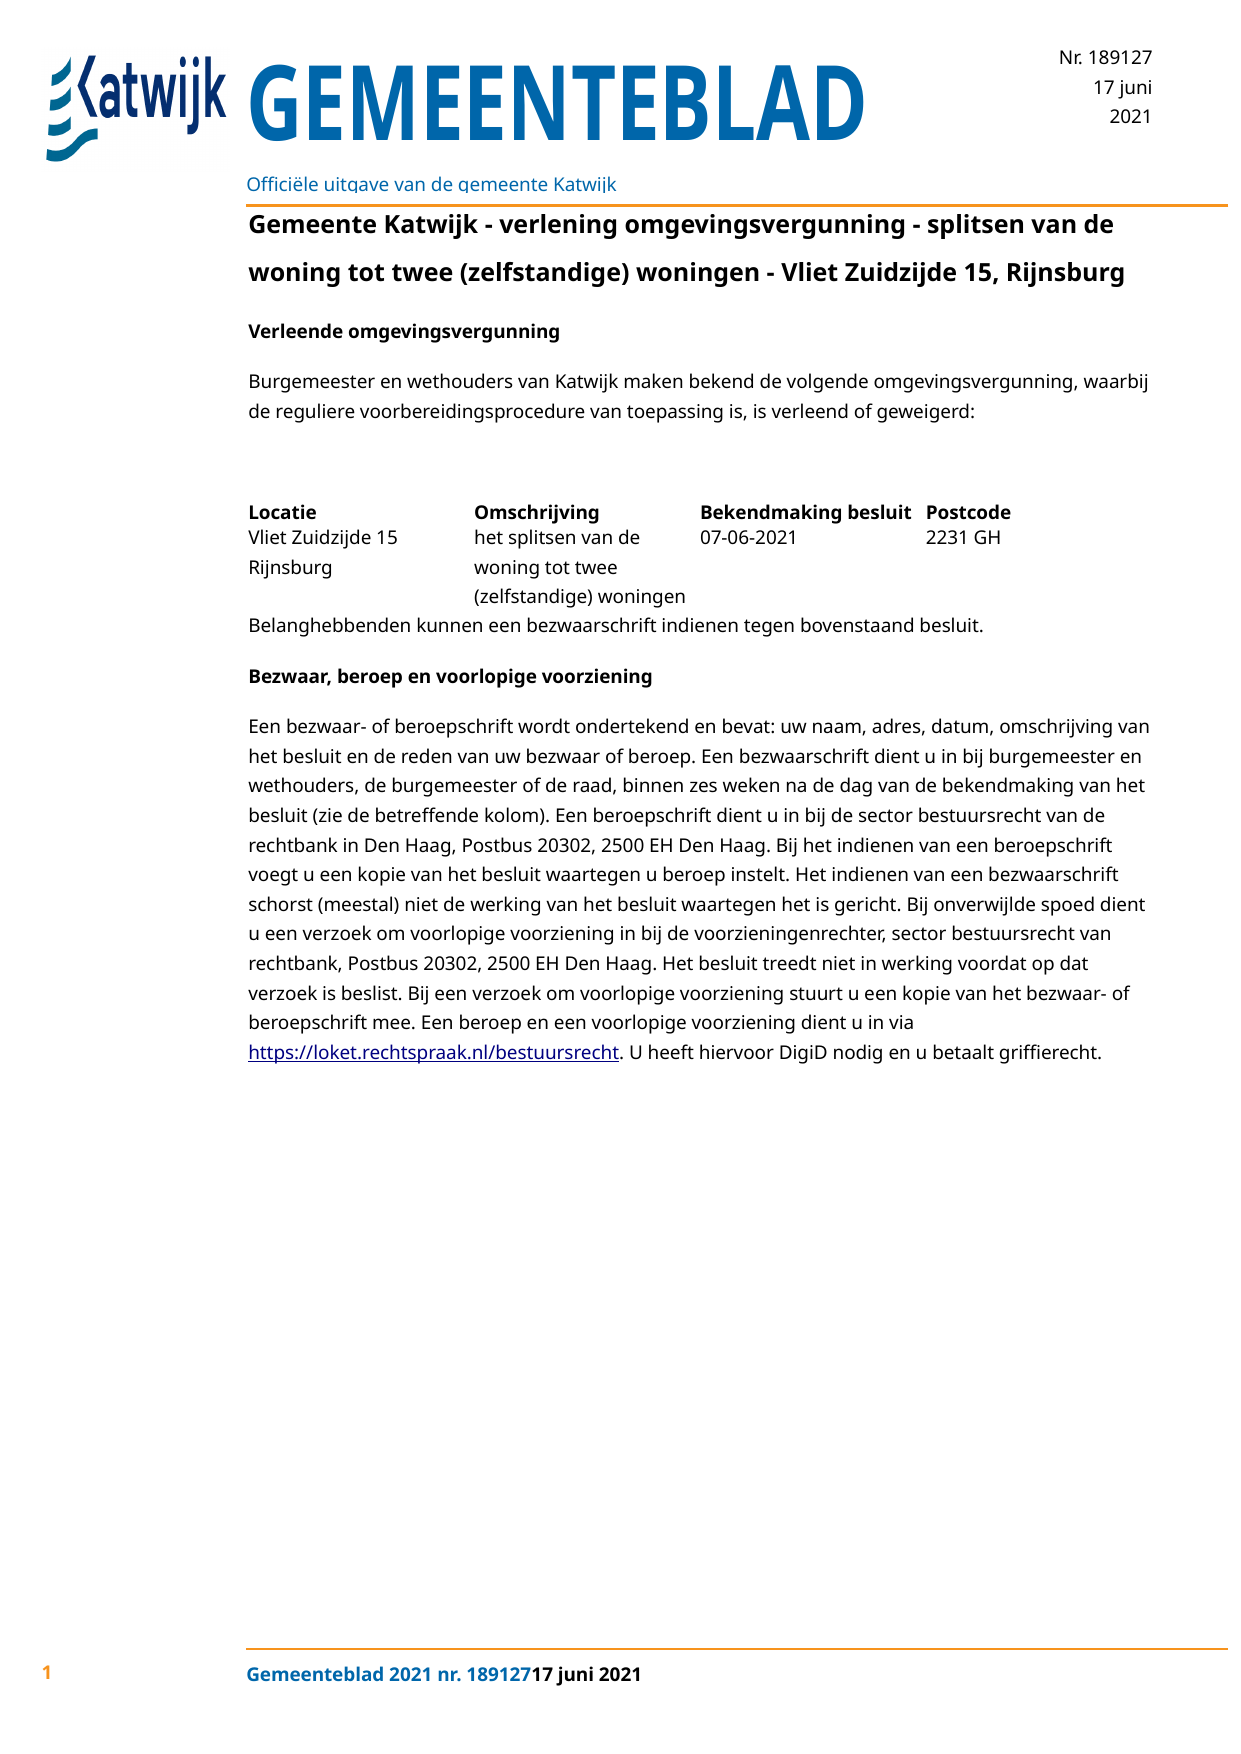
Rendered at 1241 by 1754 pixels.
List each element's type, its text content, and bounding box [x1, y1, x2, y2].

text Bezwaar, beroep en voorlopige voorziening [248, 663, 1152, 689]
picture [41, 47, 231, 172]
text Burgemeester en wethouders van Katwijk maken bekend de volgende omgevingsvergunning, waarbij de reguliere voorbereidingsprocedure van toepassing is, is verleend of geweigerd: [248, 368, 1152, 424]
text Belanghebbenden kunnen een bezwaarschrift indienen tegen bovenstaand besluit. [248, 613, 1152, 638]
table_cell 2231 GH [926, 525, 1152, 609]
text Een bezwaar- of beroepschrift wordt ondertekend en bevat: uw naam, adres, datum, omschrijving van het besluit en de reden van uw bezwaar of beroep. Een bezwaarschrift dient u in bij burgemeester en wethouders, de burgemeester of de raad, binnen zes weken na de dag van de bekendmaking van het besluit (zie de betreffende kolom). Een beroepschrift dient u in bij de sector bestuursrecht van de rechtbank in Den Haag, Postbus 20302, 2500 EH Den Haag. Bij het indienen van een beroepschrift voegt u een kopie van het besluit waartegen u beroep instelt. Het indienen van een bezwaarschrift schorst (meestal) niet de werking van het besluit waartegen het is gericht. Bij onverwijlde spoed dient u een verzoek om voorlopige voorziening in bij de voorzieningenrechter, sector bestuursrecht van rechtbank, Postbus 20302, 2500 EH Den Haag. Het besluit treedt niet in werking voordat op dat verzoek is beslist. Bij een verzoek om voorlopige voorziening stuurt u een kopie van het bezwaar- of beroepschrift mee. Een beroep en een voorlopige voorziening dient u in via https://loket.rechtspraak.nl/bestuursrecht. U heeft hiervoor DigiD nodig en u betaalt griffierecht. [248, 713, 1152, 1065]
table_header Postcode [926, 499, 1152, 524]
text Gemeente Katwijk - verlening omgevingsvergunning - splitsen van de woning tot twee (zelfstandige) woningen - Vliet Zuidzijde 15, Rijnsburg [248, 207, 1152, 288]
text Verleende omgevingsvergunning [248, 318, 1152, 344]
table_header Bekendmaking besluit [700, 499, 926, 524]
table_header Omschrijving [474, 499, 700, 524]
table_cell het splitsen van de woning tot twee (zelfstandige) woningen [474, 525, 700, 609]
table_cell Vliet Zuidzijde 15 Rijnsburg [248, 525, 474, 609]
table_header Locatie [248, 499, 474, 524]
table_cell 07-06-2021 [700, 525, 926, 609]
